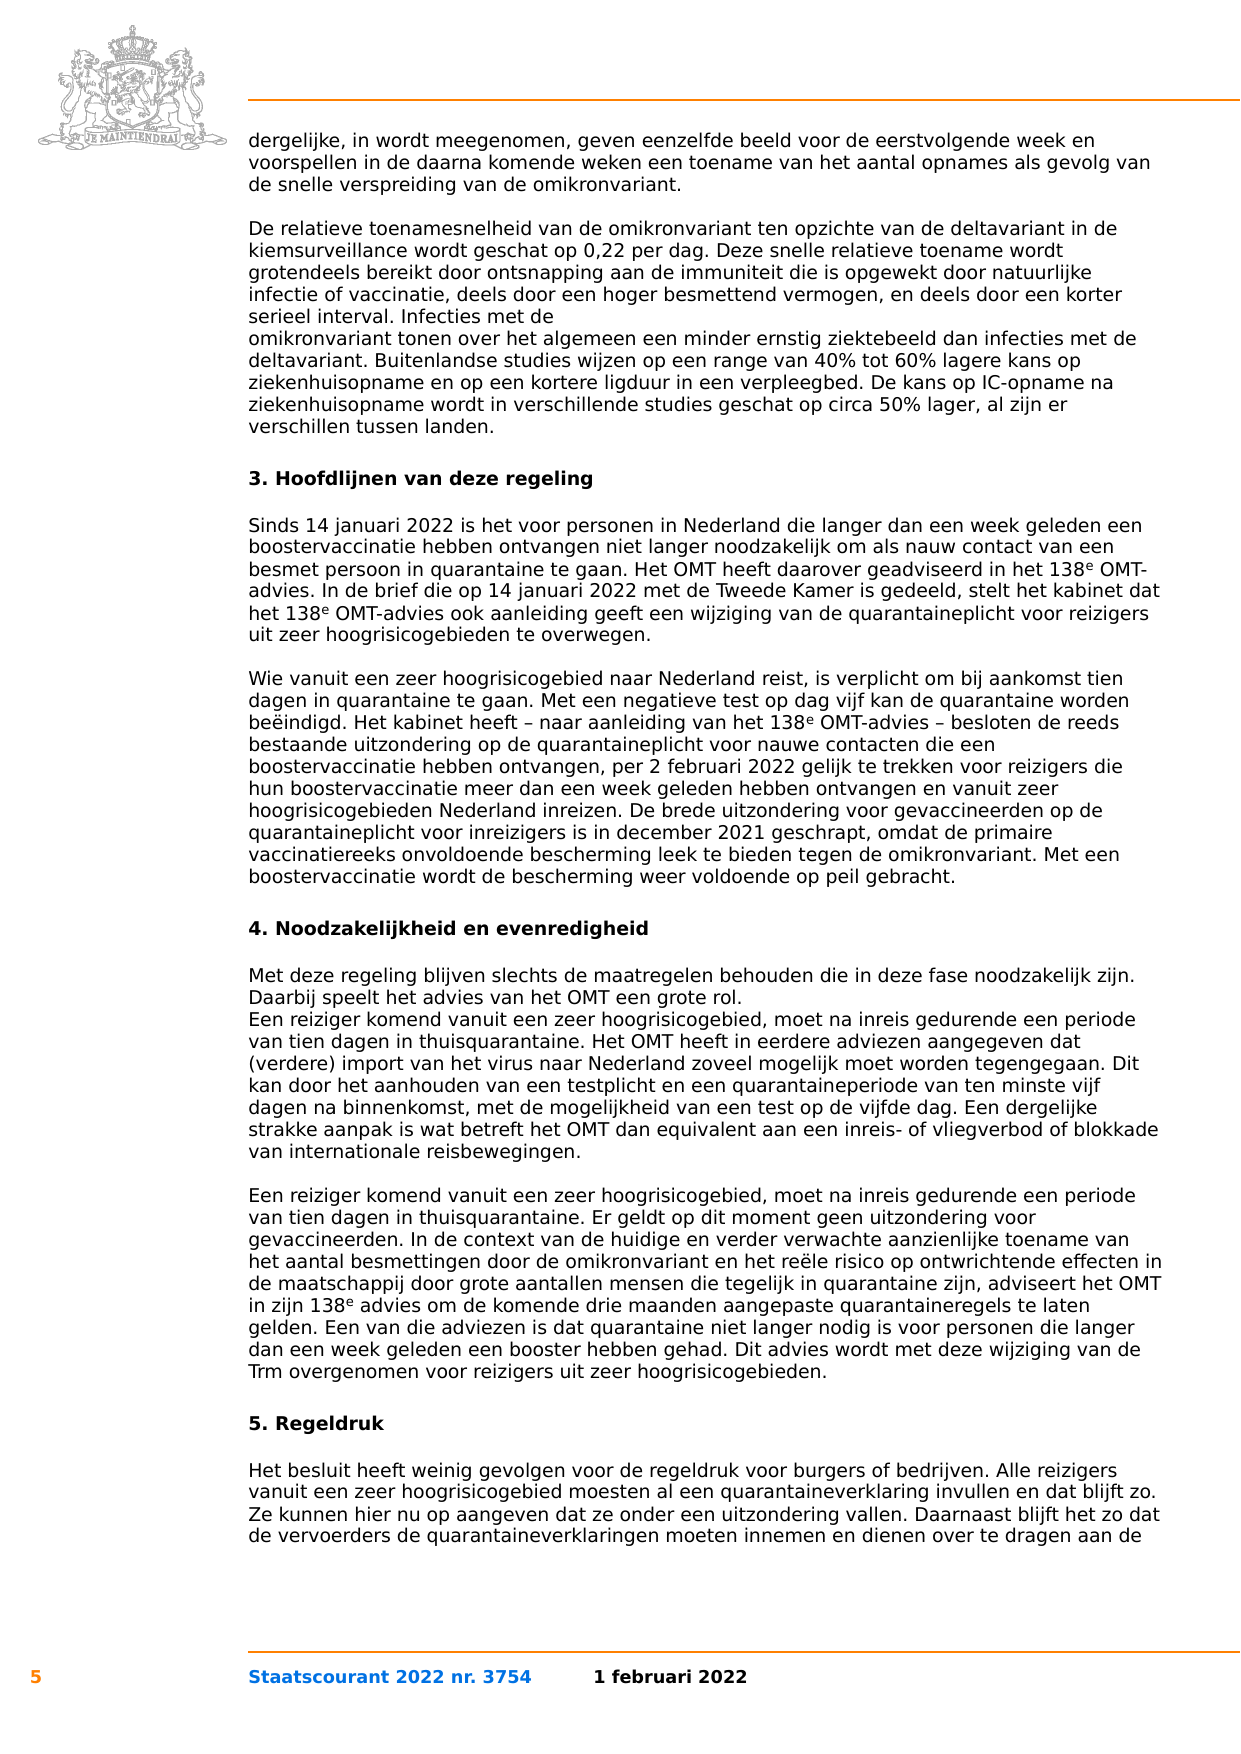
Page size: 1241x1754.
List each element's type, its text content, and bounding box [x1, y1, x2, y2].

text De relatieve toenamesnelheid van de omikronvariant ten opzichte van de deltavariant in de kiemsurveillance wordt geschat op 0,22 per dag. Deze snelle relatieve toename wordt grotendeels bereikt door ontsnapping aan de immuniteit die is opgewekt door natuurlijke infectie of vaccinatie, deels door een hoger besmettend vermogen, en deels door een korter serieel interval. Infecties met de [248, 218, 1163, 328]
text Het besluit heeft weinig gevolgen voor de regeldruk voor burgers of bedrijven. Alle reizigers vanuit een zeer hoogrisicogebied moesten al een quarantaineverklaring invullen en dat blijft zo. Ze kunnen hier nu op aangeven dat ze onder een uitzondering vallen. Daarnaast blijft het zo dat de vervoerders de quarantaineverklaringen moeten innemen en dienen over te dragen aan de [248, 1459, 1163, 1547]
picture [38, 25, 227, 150]
text dergelijke, in wordt meegenomen, geven eenzelfde beeld voor de eerstvolgende week en voorspellen in de daarna komende weken een toename van het aantal opnames als gevolg van de snelle verspreiding van de omikronvariant. [248, 130, 1163, 196]
text Met deze regeling blijven slechts de maatregelen behouden die in deze fase noodzakelijk zijn. Daarbij speelt het advies van het OMT een grote rol. [248, 965, 1163, 1009]
text omikronvariant tonen over het algemeen een minder ernstig ziektebeeld dan infecties met de deltavariant. Buitenlandse studies wijzen op een range van 40% tot 60% lagere kans op ziekenhuisopname en op een kortere ligduur in een verpleegbed. De kans op IC-opname na ziekenhuisopname wordt in verschillende studies geschat op circa 50% lager, al zijn er verschillen tussen landen. [248, 328, 1163, 437]
text Sinds 14 januari 2022 is het voor personen in Nederland die langer dan een week geleden een boostervaccinatie hebben ontvangen niet langer noodzakelijk om als nauw contact van een besmet persoon in quarantaine te gaan. Het OMT heeft daarover geadviseerd in het 138e OMT-advies. In de brief die op 14 januari 2022 met de Tweede Kamer is gedeeld, stelt het kabinet dat het 138e OMT-advies ook aanleiding geeft een wijziging van de quarantaineplicht voor reizigers uit zeer hoogrisicogebieden te overwegen. [248, 514, 1163, 646]
text Een reiziger komend vanuit een zeer hoogrisicogebied, moet na inreis gedurende een periode van tien dagen in thuisquarantaine. Het OMT heeft in eerdere adviezen aangegeven dat (verdere) import van het virus naar Nederland zoveel mogelijk moet worden tegengegaan. Dit kan door het aanhouden van een testplicht en een quarantaineperiode van ten minste vijf dagen na binnenkomst, met de mogelijkheid van een test op de vijfde dag. Een dergelijke strakke aanpak is wat betreft het OMT dan equivalent aan een inreis- of vliegverbod of blokkade van internationale reisbewegingen. [248, 1009, 1163, 1163]
text Wie vanuit een zeer hoogrisicogebied naar Nederland reist, is verplicht om bij aankomst tien dagen in quarantaine te gaan. Met een negatieve test op dag vijf kan de quarantaine worden beëindigd. Het kabinet heeft – naar aanleiding van het 138e OMT-advies – besloten de reeds bestaande uitzondering op de quarantaineplicht voor nauwe contacten die een boostervaccinatie hebben ontvangen, per 2 februari 2022 gelijk te trekken voor reizigers die hun boostervaccinatie meer dan een week geleden hebben ontvangen en vanuit zeer hoogrisicogebieden Nederland inreizen. De brede uitzondering voor gevaccineerden op de quarantaineplicht voor inreizigers is in december 2021 geschrapt, omdat de primaire vaccinatiereeks onvoldoende bescherming leek te bieden tegen de omikronvariant. Met een boostervaccinatie wordt de bescherming weer voldoende op peil gebracht. [248, 668, 1163, 888]
text Een reiziger komend vanuit een zeer hoogrisicogebied, moet na inreis gedurende een periode van tien dagen in thuisquarantaine. Er geldt op dit moment geen uitzondering voor gevaccineerden. In de context van de huidige en verder verwachte aanzienlijke toename van het aantal besmettingen door de omikronvariant en het reële risico op ontwrichtende effecten in de maatschappij door grote aantallen mensen die tegelijk in quarantaine zijn, adviseert het OMT in zijn 138e advies om de komende drie maanden aangepaste quarantaineregels te laten gelden. Een van die adviezen is dat quarantaine niet langer nodig is voor personen die langer dan een week geleden een booster hebben gehad. Dit advies wordt met deze wijziging van de Trm overgenomen voor reizigers uit zeer hoogrisicogebieden. [248, 1185, 1163, 1382]
subtitle 3. Hoofdlijnen van deze regeling [248, 467, 1163, 489]
subtitle 5. Regeldruk [248, 1412, 1163, 1434]
subtitle 4. Noodzakelijkheid en evenredigheid [248, 918, 1163, 940]
